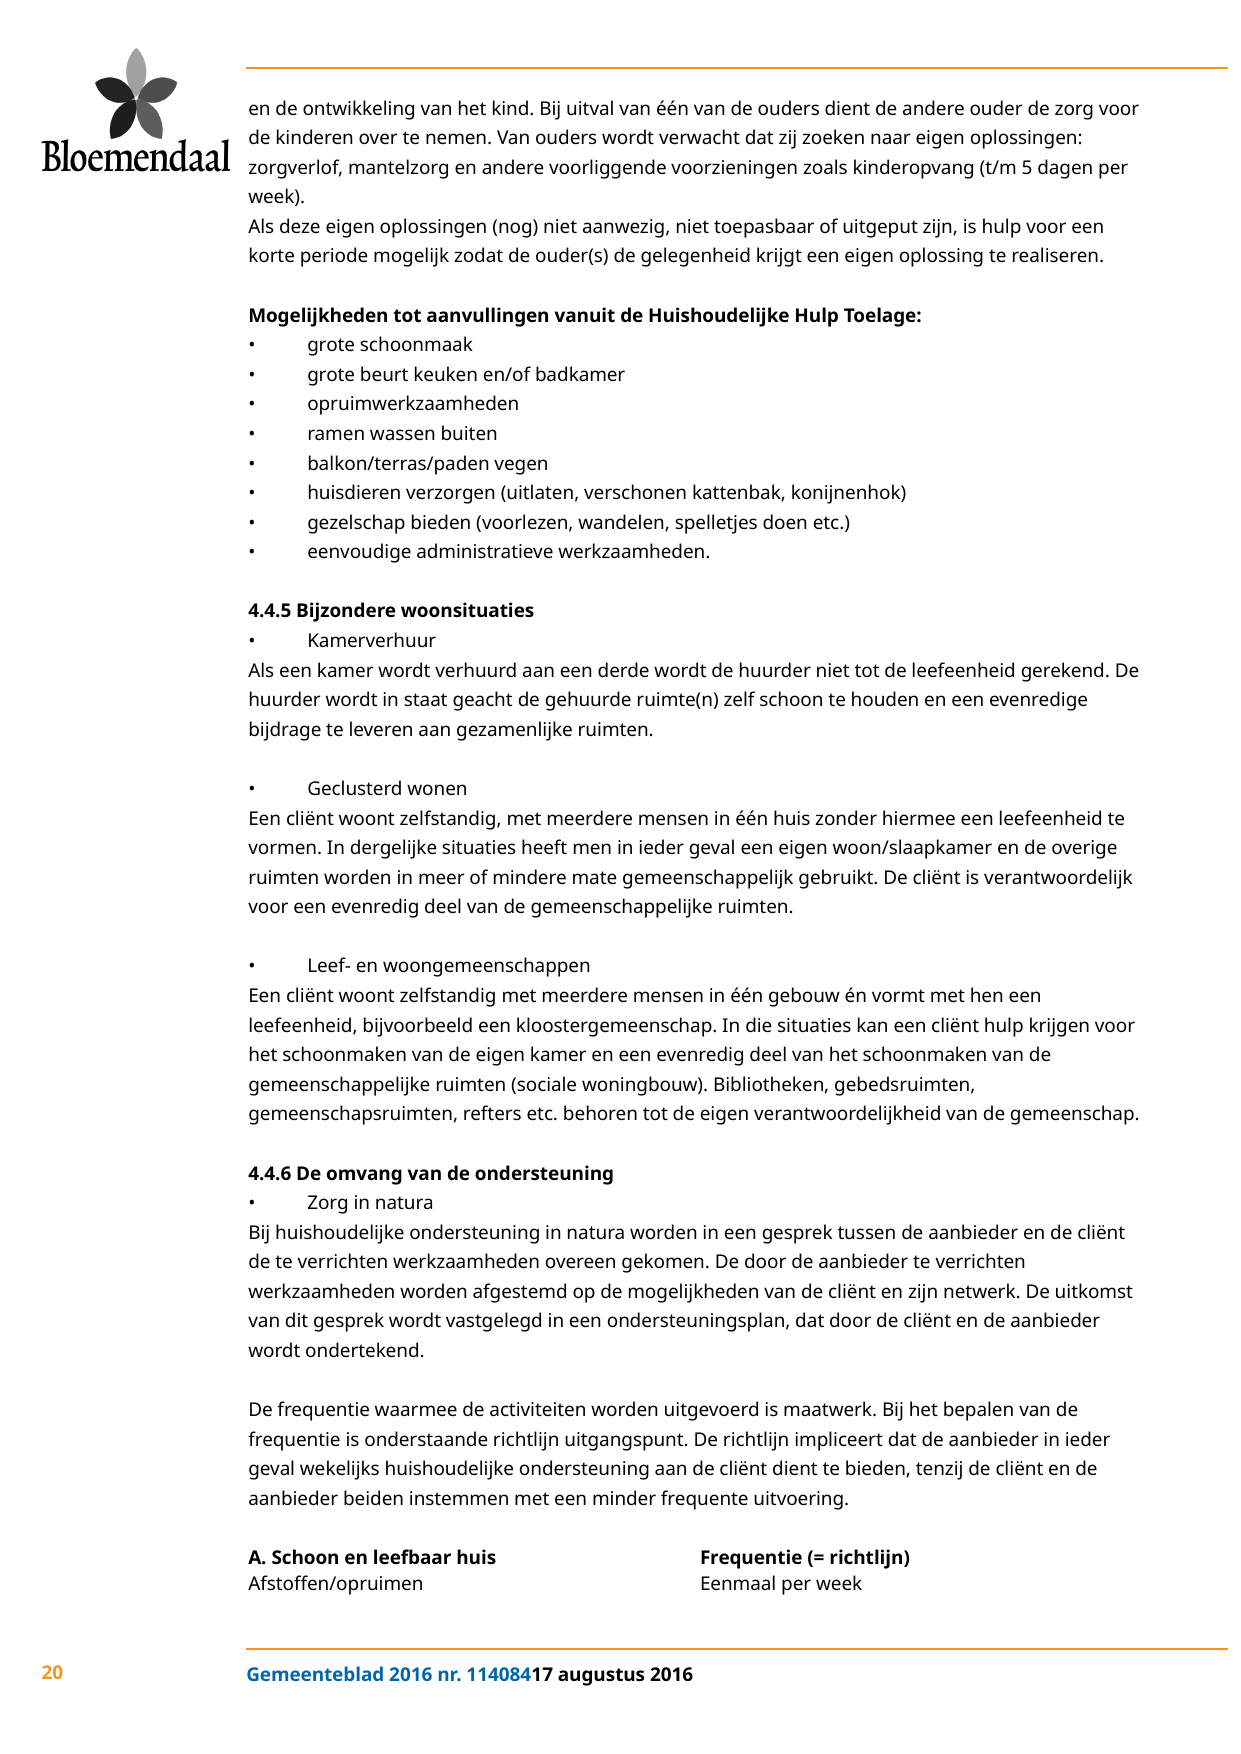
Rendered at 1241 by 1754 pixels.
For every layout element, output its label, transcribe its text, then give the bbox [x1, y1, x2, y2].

list grote schoonmaak [248, 331, 1152, 357]
list grote beurt keuken en/of badkamer [248, 361, 1152, 387]
list ramen wassen buiten [248, 420, 1152, 446]
text 4.4.5 Bijzondere woonsituaties [248, 598, 1152, 623]
list Zorg in natura [248, 1189, 1152, 1215]
picture [41, 47, 231, 172]
table_header A. Schoon en leefbaar huis [248, 1545, 700, 1570]
list eenvoudige administratieve werkzaamheden. [248, 538, 1152, 564]
text Als deze eigen oplossingen (nog) niet aanwezig, niet toepasbaar of uitgeput zijn, is hulp voor een korte periode mogelijk zodat de ouder(s) de gelegenheid krijgt een eigen oplossing te realiseren. [248, 213, 1152, 268]
table_header Frequentie (= richtlijn) [700, 1545, 1152, 1570]
list balkon/terras/paden vegen [248, 450, 1152, 476]
text 4.4.6 De omvang van de ondersteuning [248, 1160, 1152, 1186]
text Een cliënt woont zelfstandig, met meerdere mensen in één huis zonder hiermee een leefeenheid te vormen. In dergelijke situaties heeft men in ieder geval een eigen woon/slaapkamer en de overige ruimten worden in meer of mindere mate gemeenschappelijk gebruikt. De cliënt is verantwoordelijk voor een evenredig deel van de gemeenschappelijke ruimten. [248, 805, 1152, 919]
list gezelschap bieden (voorlezen, wandelen, spelletjes doen etc.) [248, 509, 1152, 535]
list huisdieren verzorgen (uitlaten, verschonen kattenbak, konijnenhok) [248, 479, 1152, 505]
table_cell Eenmaal per week [700, 1570, 1152, 1596]
text Als een kamer wordt verhuurd aan een derde wordt de huurder niet tot de leefeenheid gerekend. De huurder wordt in staat geacht de gehuurde ruimte(n) zelf schoon te houden en een evenredige bijdrage te leveren aan gezamenlijke ruimten. [248, 657, 1152, 742]
list opruimwerkzaamheden [248, 391, 1152, 416]
text Bij huishoudelijke ondersteuning in natura worden in een gesprek tussen de aanbieder en de cliënt de te verrichten werkzaamheden overeen gekomen. De door de aanbieder te verrichten werkzaamheden worden afgestemd op de mogelijkheden van de cliënt en zijn netwerk. De uitkomst van dit gesprek wordt vastgelegd in een ondersteuningsplan, dat door de cliënt en de aanbieder wordt ondertekend. [248, 1219, 1152, 1363]
table_cell Afstoffen/opruimen [248, 1570, 700, 1596]
text De frequentie waarmee de activiteiten worden uitgevoerd is maatwerk. Bij het bepalen van de frequentie is onderstaande richtlijn uitgangspunt. De richtlijn impliceert dat de aanbieder in ieder geval wekelijks huishoudelijke ondersteuning aan de cliënt dient te bieden, tenzij de cliënt en de aanbieder beiden instemmen met een minder frequente uitvoering. [248, 1396, 1152, 1511]
list Leef- en woongemeenschappen [248, 953, 1152, 978]
list Geclusterd wonen [248, 775, 1152, 801]
text en de ontwikkeling van het kind. Bij uitval van één van de ouders dient de andere ouder de zorg voor de kinderen over te nemen. Van ouders wordt verwacht dat zij zoeken naar eigen oplossingen: zorgverlof, mantelzorg en andere voorliggende voorzieningen zoals kinderopvang (t/m 5 dagen per week). [248, 95, 1152, 209]
text Mogelijkheden tot aanvullingen vanuit de Huishoudelijke Hulp Toelage: [248, 302, 1152, 328]
list Kamerverhuur [248, 627, 1152, 653]
text Een cliënt woont zelfstandig met meerdere mensen in één gebouw én vormt met hen een leefeenheid, bijvoorbeeld een kloostergemeenschap. In die situaties kan een cliënt hulp krijgen voor het schoonmaken van de eigen kamer en een evenredig deel van het schoonmaken van de gemeenschappelijke ruimten (sociale woningbouw). Bibliotheken, gebedsruimten, gemeenschapsruimten, refters etc. behoren tot de eigen verantwoordelijkheid van de gemeenschap. [248, 982, 1152, 1126]
